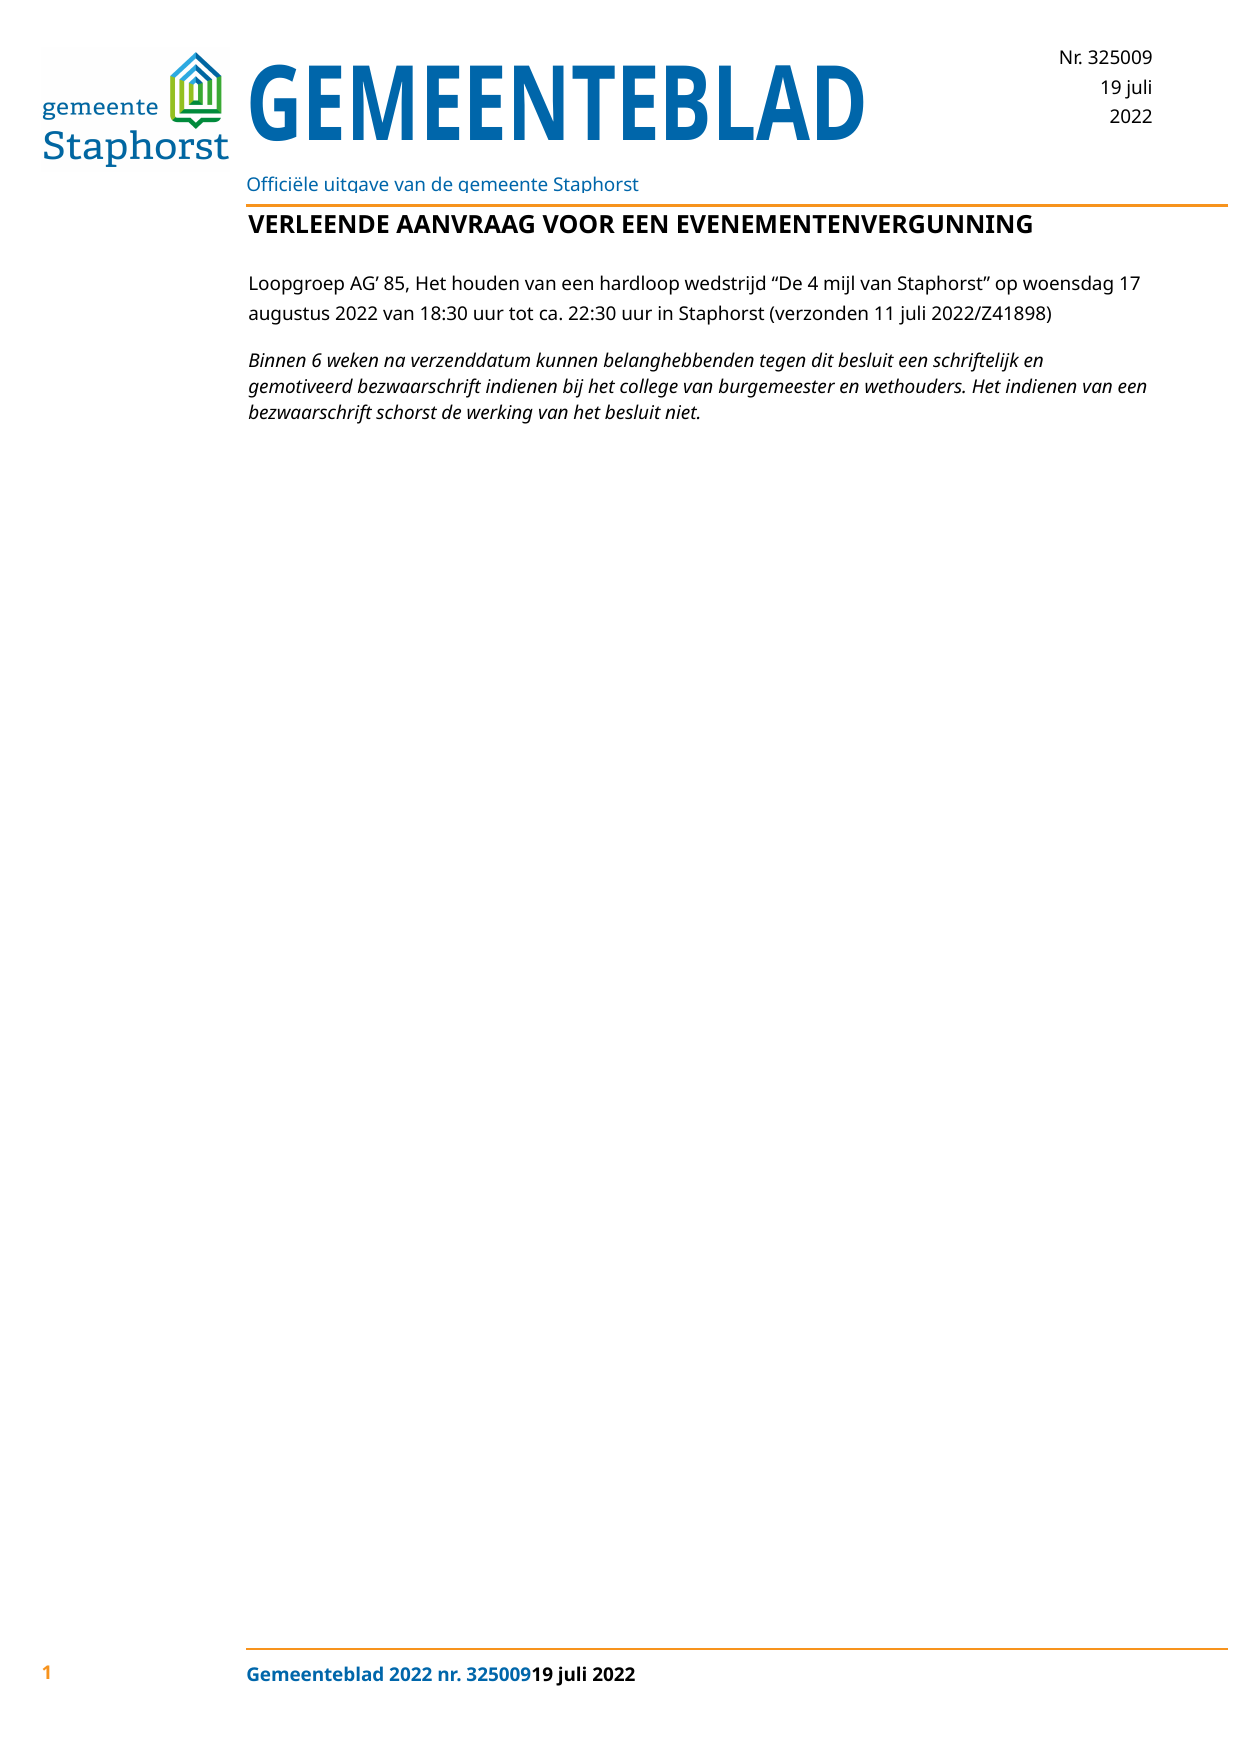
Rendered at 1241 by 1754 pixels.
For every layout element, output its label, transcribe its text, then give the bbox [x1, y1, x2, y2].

picture [41, 47, 231, 172]
text Loopgroep AG’ 85, Het houden van een hardloop wedstrijd “De 4 mijl van Staphorst” op woensdag 17 augustus 2022 van 18:30 uur tot ca. 22:30 uur in Staphorst (verzonden 11 juli 2022/Z41898) [248, 270, 1152, 326]
text Binnen 6 weken na verzenddatum kunnen belanghebbenden tegen dit besluit een schriftelijk en gemotiveerd bezwaarschrift indienen bij het college van burgemeester en wethouders. Het indienen van een bezwaarschrift schorst de werking van het besluit niet. [248, 348, 1152, 425]
text VERLEENDE AANVRAAG VOOR EEN EVENEMENTENVERGUNNING [248, 207, 1152, 241]
